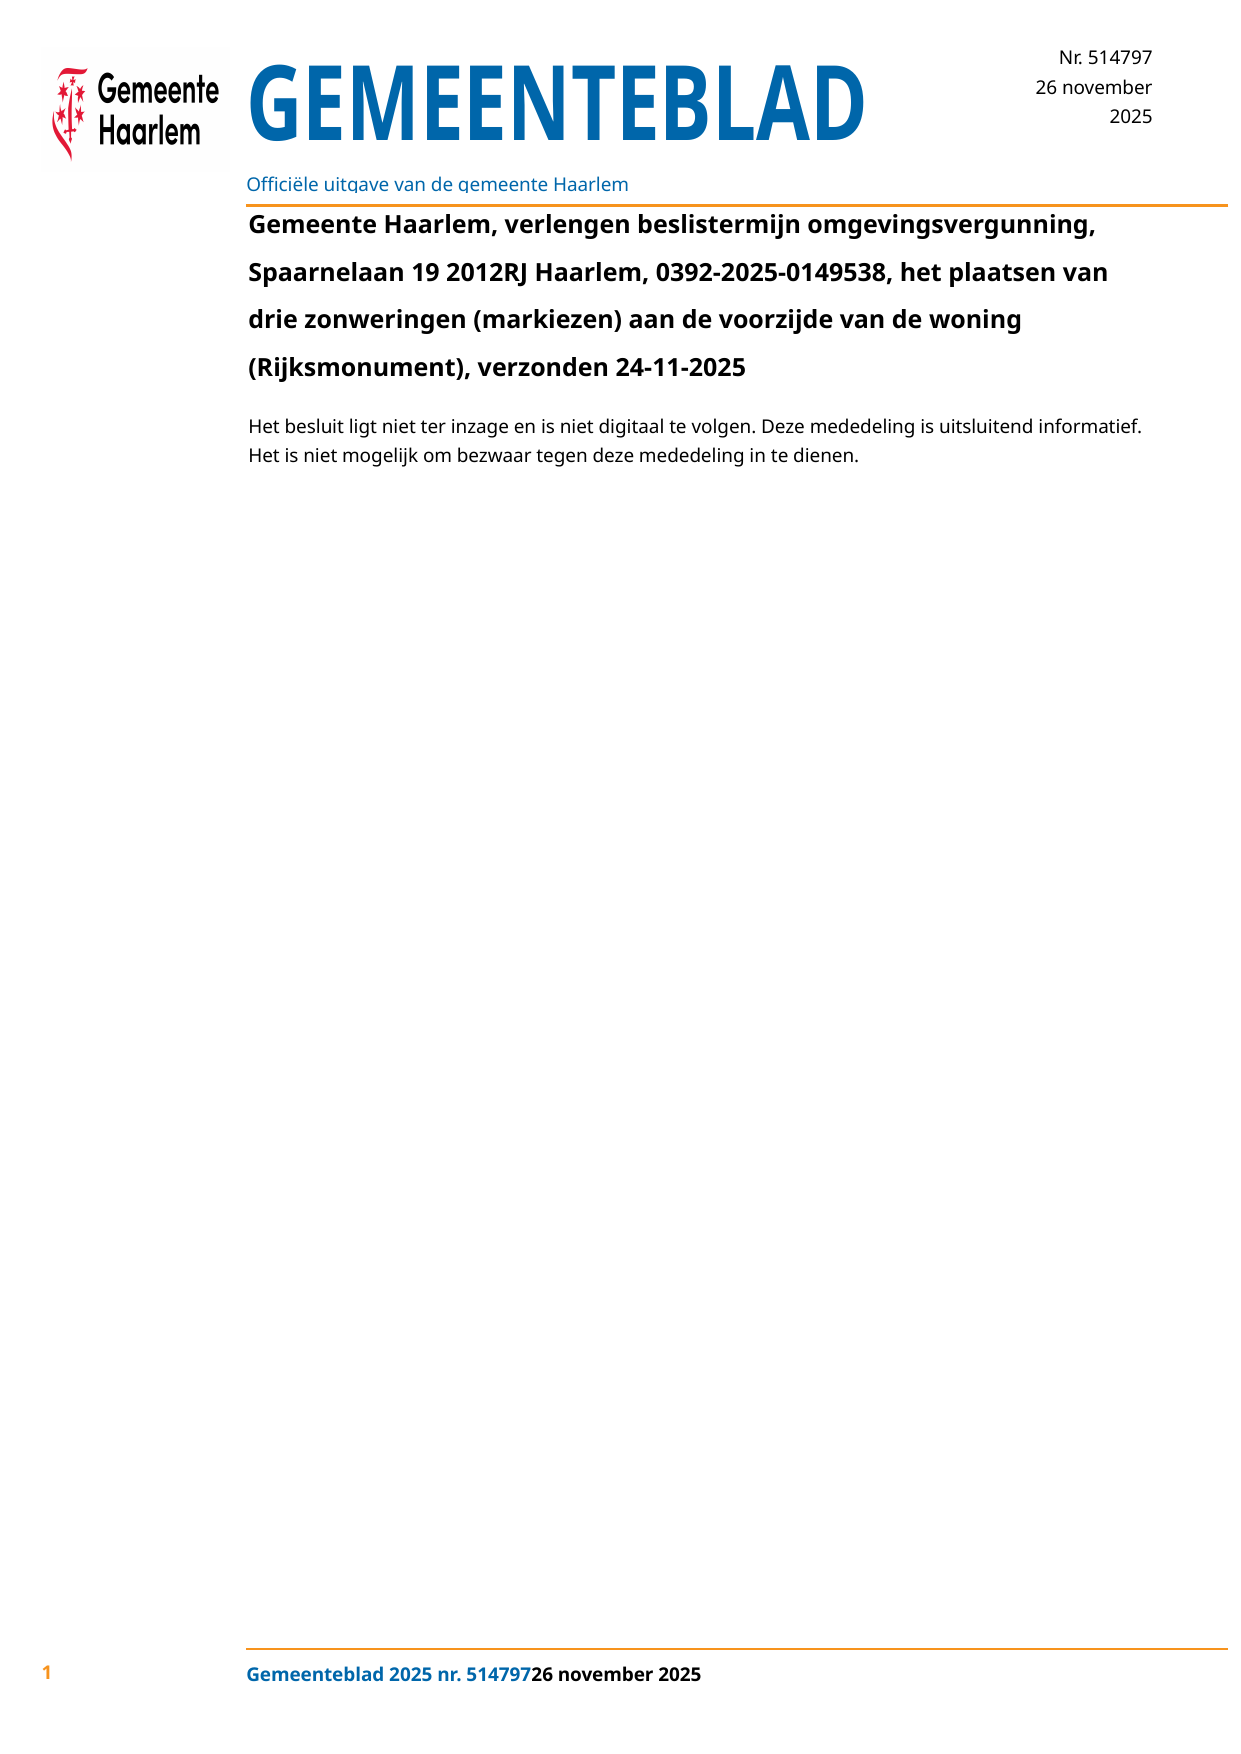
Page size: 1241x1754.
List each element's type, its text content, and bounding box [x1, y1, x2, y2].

text Het besluit ligt niet ter inzage en is niet digitaal te volgen. Deze mededeling is uitsluitend informatief. Het is niet mogelijk om bezwaar tegen deze mededeling in te dienen. [248, 413, 1152, 468]
text Gemeente Haarlem, verlengen beslistermijn omgevingsvergunning, Spaarnelaan 19 2012RJ Haarlem, 0392-2025-0149538, het plaatsen van drie zonweringen (markiezen) aan de voorzijde van de woning (Rijksmonument), verzonden 24-11-2025 [248, 207, 1152, 384]
picture [41, 47, 231, 172]
